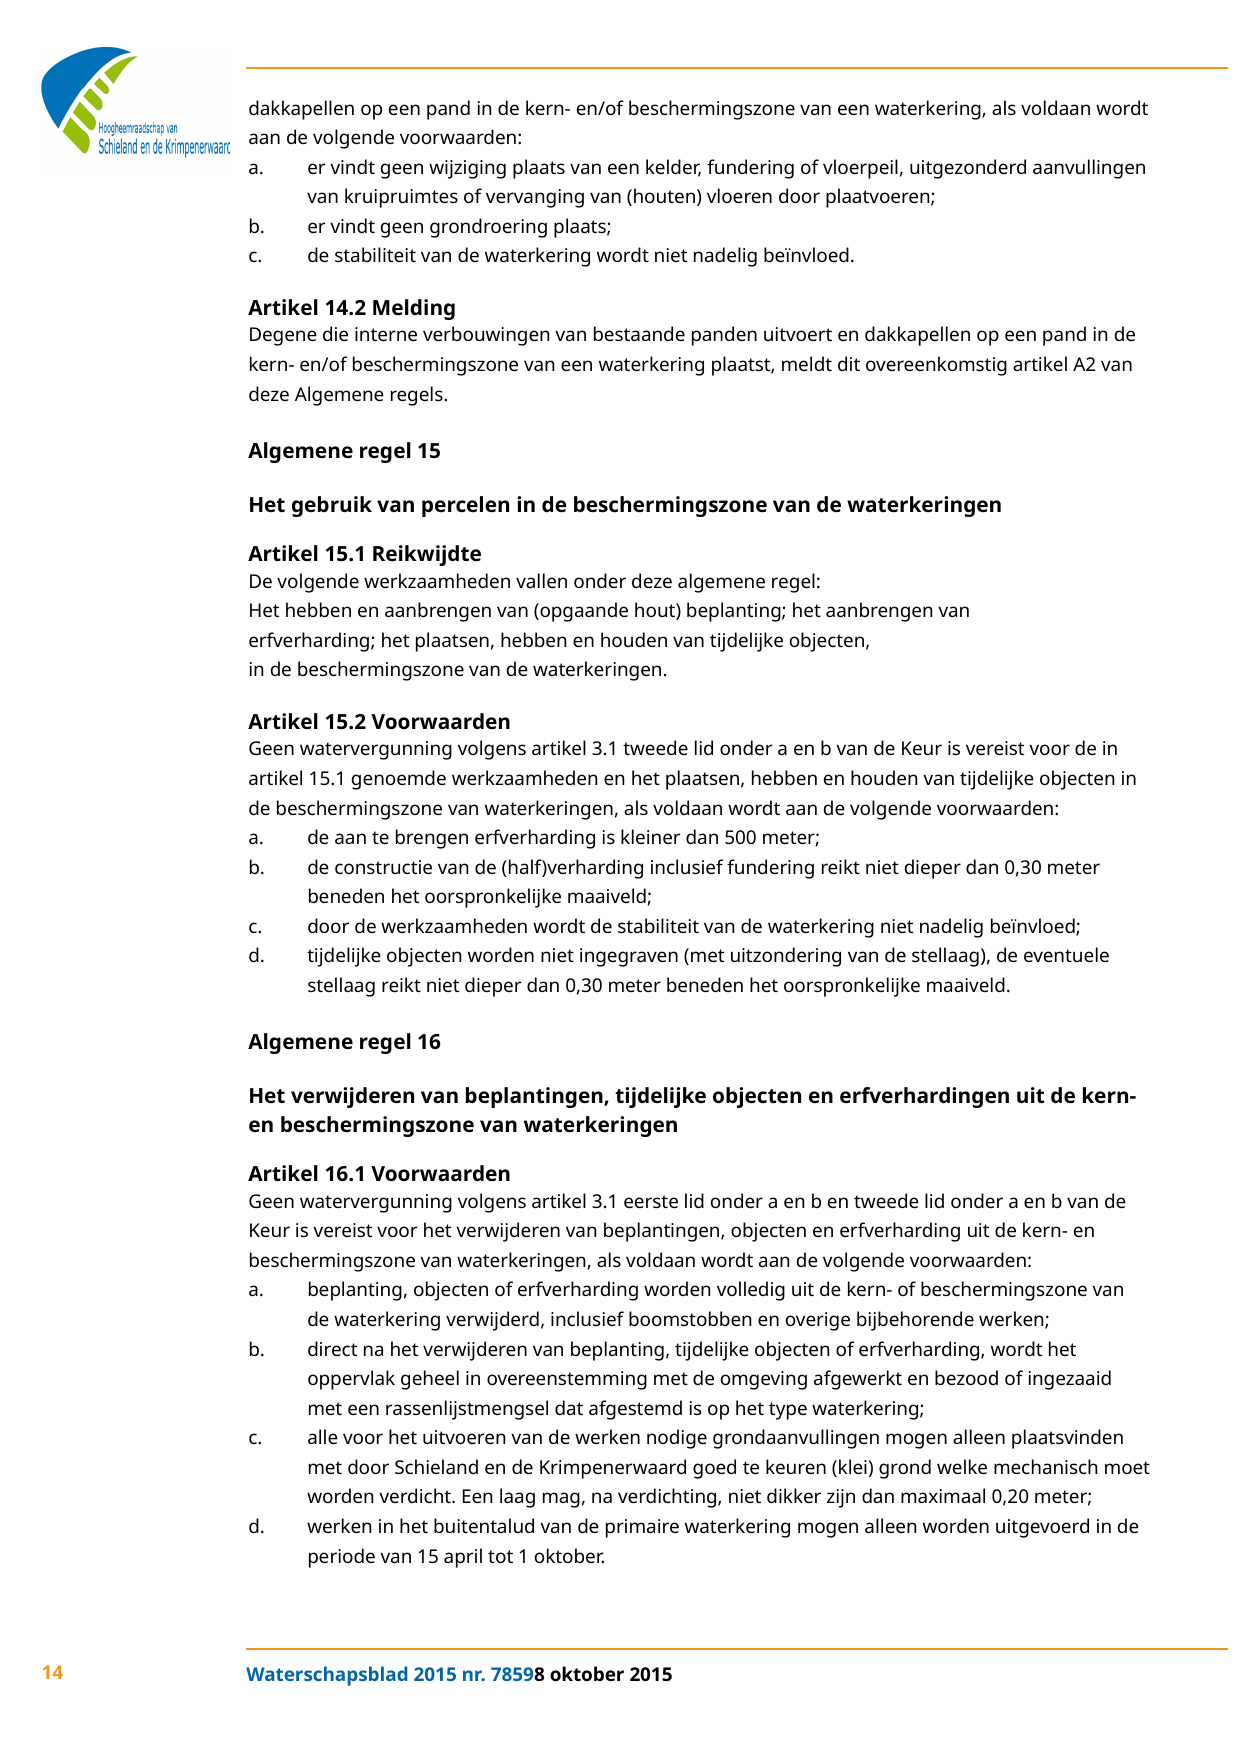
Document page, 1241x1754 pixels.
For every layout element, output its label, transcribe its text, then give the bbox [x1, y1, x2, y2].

list de aan te brengen erfverharding is kleiner dan 500 meter; [248, 824, 1152, 850]
list alle voor het uitvoeren van de werken nodige grondaanvullingen mogen alleen plaatsvinden met door Schieland en de Krimpenerwaard goed te keuren (klei) grond welke mechanisch moet worden verdicht. Een laag mag, na verdichting, niet dikker zijn dan maximaal 0,20 meter; [248, 1424, 1152, 1509]
text Het gebruik van percelen in de beschermingszone van de waterkeringen [248, 490, 1152, 519]
list er vindt geen grondroering plaats; [248, 213, 1152, 239]
list werken in het buitentalud van de primaire waterkering mogen alleen worden uitgevoerd in de periode van 15 april tot 1 oktober. [248, 1513, 1152, 1568]
text Degene die interne verbouwingen van bestaande panden uitvoert en dakkapellen op een pand in de kern- en/of beschermingszone van een waterkering plaatst, meldt dit overeenkomstig artikel A2 van deze Algemene regels. [248, 322, 1152, 406]
list de stabiliteit van de waterkering wordt niet nadelig beïnvloed. [248, 243, 1152, 268]
text Het verwijderen van beplantingen, tijdelijke objecten en erfverhardingen uit de kern- en beschermingszone van waterkeringen [248, 1082, 1152, 1138]
picture [41, 47, 231, 172]
text Artikel 15.1 Reikwijdte [248, 539, 1152, 568]
text Geen watervergunning volgens artikel 3.1 eerste lid onder a en b en tweede lid onder a en b van de Keur is vereist voor het verwijderen van beplantingen, objecten en erfverharding uit de kern- en beschermingszone van waterkeringen, als voldaan wordt aan de volgende voorwaarden: [248, 1188, 1152, 1273]
text Artikel 15.2 Voorwaarden [248, 707, 1152, 736]
list door de werkzaamheden wordt de stabiliteit van de waterkering niet nadelig beïnvloed; [248, 913, 1152, 939]
list de constructie van de (half)verharding inclusief fundering reikt niet dieper dan 0,30 meter beneden het oorspronkelijke maaiveld; [248, 854, 1152, 909]
text Het hebben en aanbrengen van (opgaande hout) beplanting; het aanbrengen van [248, 597, 1152, 623]
list er vindt geen wijziging plaats van een kelder, fundering of vloerpeil, uitgezonderd aanvullingen van kruipruimtes of vervanging van (houten) vloeren door plaatvoeren; [248, 154, 1152, 209]
text Artikel 14.2 Melding [248, 293, 1152, 322]
list beplanting, objecten of erfverharding worden volledig uit de kern- of beschermingszone van de waterkering verwijderd, inclusief boomstobben en overige bijbehorende werken; [248, 1277, 1152, 1332]
text dakkapellen op een pand in de kern- en/of beschermingszone van een waterkering, als voldaan wordt aan de volgende voorwaarden: [248, 95, 1152, 150]
text Algemene regel 16 [248, 1027, 1152, 1056]
text Algemene regel 15 [248, 436, 1152, 464]
text Geen watervergunning volgens artikel 3.1 tweede lid onder a en b van de Keur is vereist voor de in artikel 15.1 genoemde werkzaamheden en het plaatsen, hebben en houden van tijdelijke objecten in de beschermingszone van waterkeringen, als voldaan wordt aan de volgende voorwaarden: [248, 736, 1152, 820]
text De volgende werkzaamheden vallen onder deze algemene regel: [248, 568, 1152, 594]
list tijdelijke objecten worden niet ingegraven (met uitzondering van de stellaag), de eventuele stellaag reikt niet dieper dan 0,30 meter beneden het oorspronkelijke maaiveld. [248, 943, 1152, 998]
text in de beschermingszone van de waterkeringen. [248, 657, 1152, 682]
text Artikel 16.1 Voorwaarden [248, 1159, 1152, 1188]
list direct na het verwijderen van beplanting, tijdelijke objecten of erfverharding, wordt het oppervlak geheel in overeenstemming met de omgeving afgewerkt en bezood of ingezaaid met een rassenlijstmengsel dat afgestemd is op het type waterkering; [248, 1336, 1152, 1421]
text erfverharding; het plaatsen, hebben en houden van tijdelijke objecten, [248, 627, 1152, 653]
